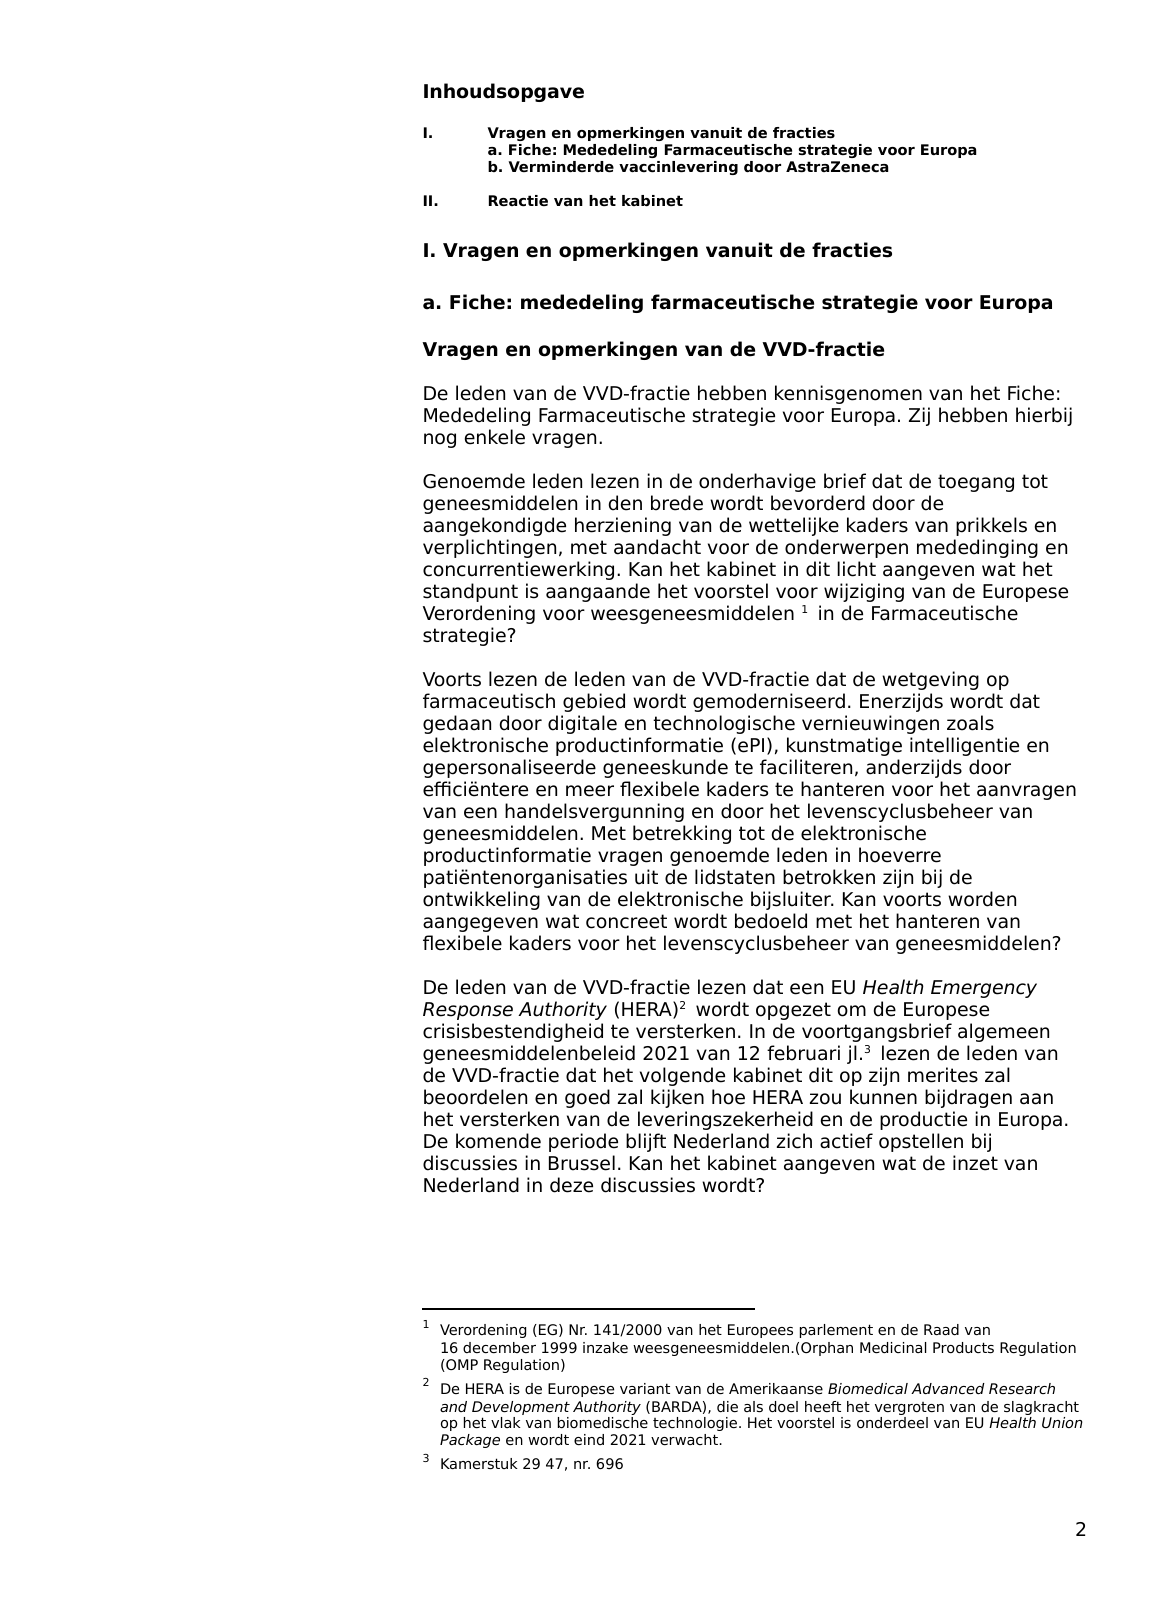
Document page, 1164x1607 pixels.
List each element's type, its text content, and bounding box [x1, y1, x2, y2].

text De leden van de VVD-fractie hebben kennisgenomen van het Fiche: Mededeling Farmaceutische strategie voor Europa. Zij hebben hierbij nog enkele vragen. [422, 383, 1087, 449]
table_cell b. Verminderde vaccinlevering door AstraZeneca [481, 159, 1087, 176]
text Voorts lezen de leden van de VVD-fractie dat de wetgeving op farmaceutisch gebied wordt gemoderniseerd. Enerzijds wordt dat gedaan door digitale en technologische vernieuwingen zoals elektronische productinformatie (ePI), kunstmatige intelligentie en gepersonaliseerde geneeskunde te faciliteren, anderzijds door efficiëntere en meer flexibele kaders te hanteren voor het aanvragen van een handelsvergunning en door het levenscyclusbeheer van geneesmiddelen. Met betrekking tot de elektronische productinformatie vragen genoemde leden in hoeverre patiëntenorganisaties uit de lidstaten betrokken zijn bij de ontwikkeling van de elektronische bijsluiter. Kan voorts worden aangegeven wat concreet wordt bedoeld met het hanteren van flexibele kaders voor het levenscyclusbeheer van geneesmiddelen? [422, 669, 1087, 955]
subtitle I. Vragen en opmerkingen vanuit de fracties [422, 240, 1087, 262]
subtitle Vragen en opmerkingen van de VVD-fractie [422, 339, 1087, 361]
table_cell [422, 159, 481, 176]
subtitle a. Fiche: mededeling farmaceutische strategie voor Europa [422, 292, 1087, 314]
text De leden van de VVD-fractie lezen dat een EU Health Emergency Response Authority (HERA) wordt opgezet om de Europese crisisbestendigheid te versterken. In de voortgangsbrief algemeen geneesmiddelenbeleid 2021 van 12 februari jl. lezen de leden van de VVD-fractie dat het volgende kabinet dit op zijn merites zal beoordelen en goed zal kijken hoe HERA zou kunnen bijdragen aan het versterken van de leveringszekerheid en de productie in Europa. De komende periode blijft Nederland zich actief opstellen bij discussies in Brussel. Kan het kabinet aangeven wat de inzet van Nederland in deze discussies wordt? [422, 977, 1087, 1197]
text De HERA is de Europese variant van de Amerikaanse Biomedical Advanced Research and Development Authority (BARDA), die als doel heeft het vergroten van de slagkracht op het vlak van biomedische technologie. Het voorstel is onderdeel van EU Health Union Package en wordt eind 2021 verwacht. [422, 1377, 1087, 1449]
table_header Vragen en opmerkingen vanuit de fracties [481, 125, 1087, 142]
table_cell II. [422, 193, 481, 210]
subtitle Inhoudsopgave [422, 81, 1087, 103]
text Genoemde leden lezen in de onderhavige brief dat de toegang tot geneesmiddelen in den brede wordt bevorderd door de aangekondigde herziening van de wettelijke kaders van prikkels en verplichtingen, met aandacht voor de onderwerpen mededinging en concurrentiewerking. Kan het kabinet in dit licht aangeven wat het standpunt is aangaande het voorstel voor wijziging van de Europese Verordening voor weesgeneesmiddelen in de Farmaceutische strategie? [422, 471, 1087, 647]
text Verordening (EG) Nr. 141/2000 van het Europees parlement en de Raad van 16 december 1999 inzake weesgeneesmiddelen.(Orphan Medicinal Products Regulation (OMP Regulation) [422, 1318, 1087, 1374]
text Kamerstuk 29 47, nr. 696 [422, 1452, 1087, 1474]
table_cell [481, 176, 1087, 193]
table_header I. [422, 125, 481, 142]
table_cell [422, 142, 481, 159]
table_cell [422, 176, 481, 193]
table_cell Reactie van het kabinet [481, 193, 1087, 210]
table_cell a. Fiche: Mededeling Farmaceutische strategie voor Europa [481, 142, 1087, 159]
